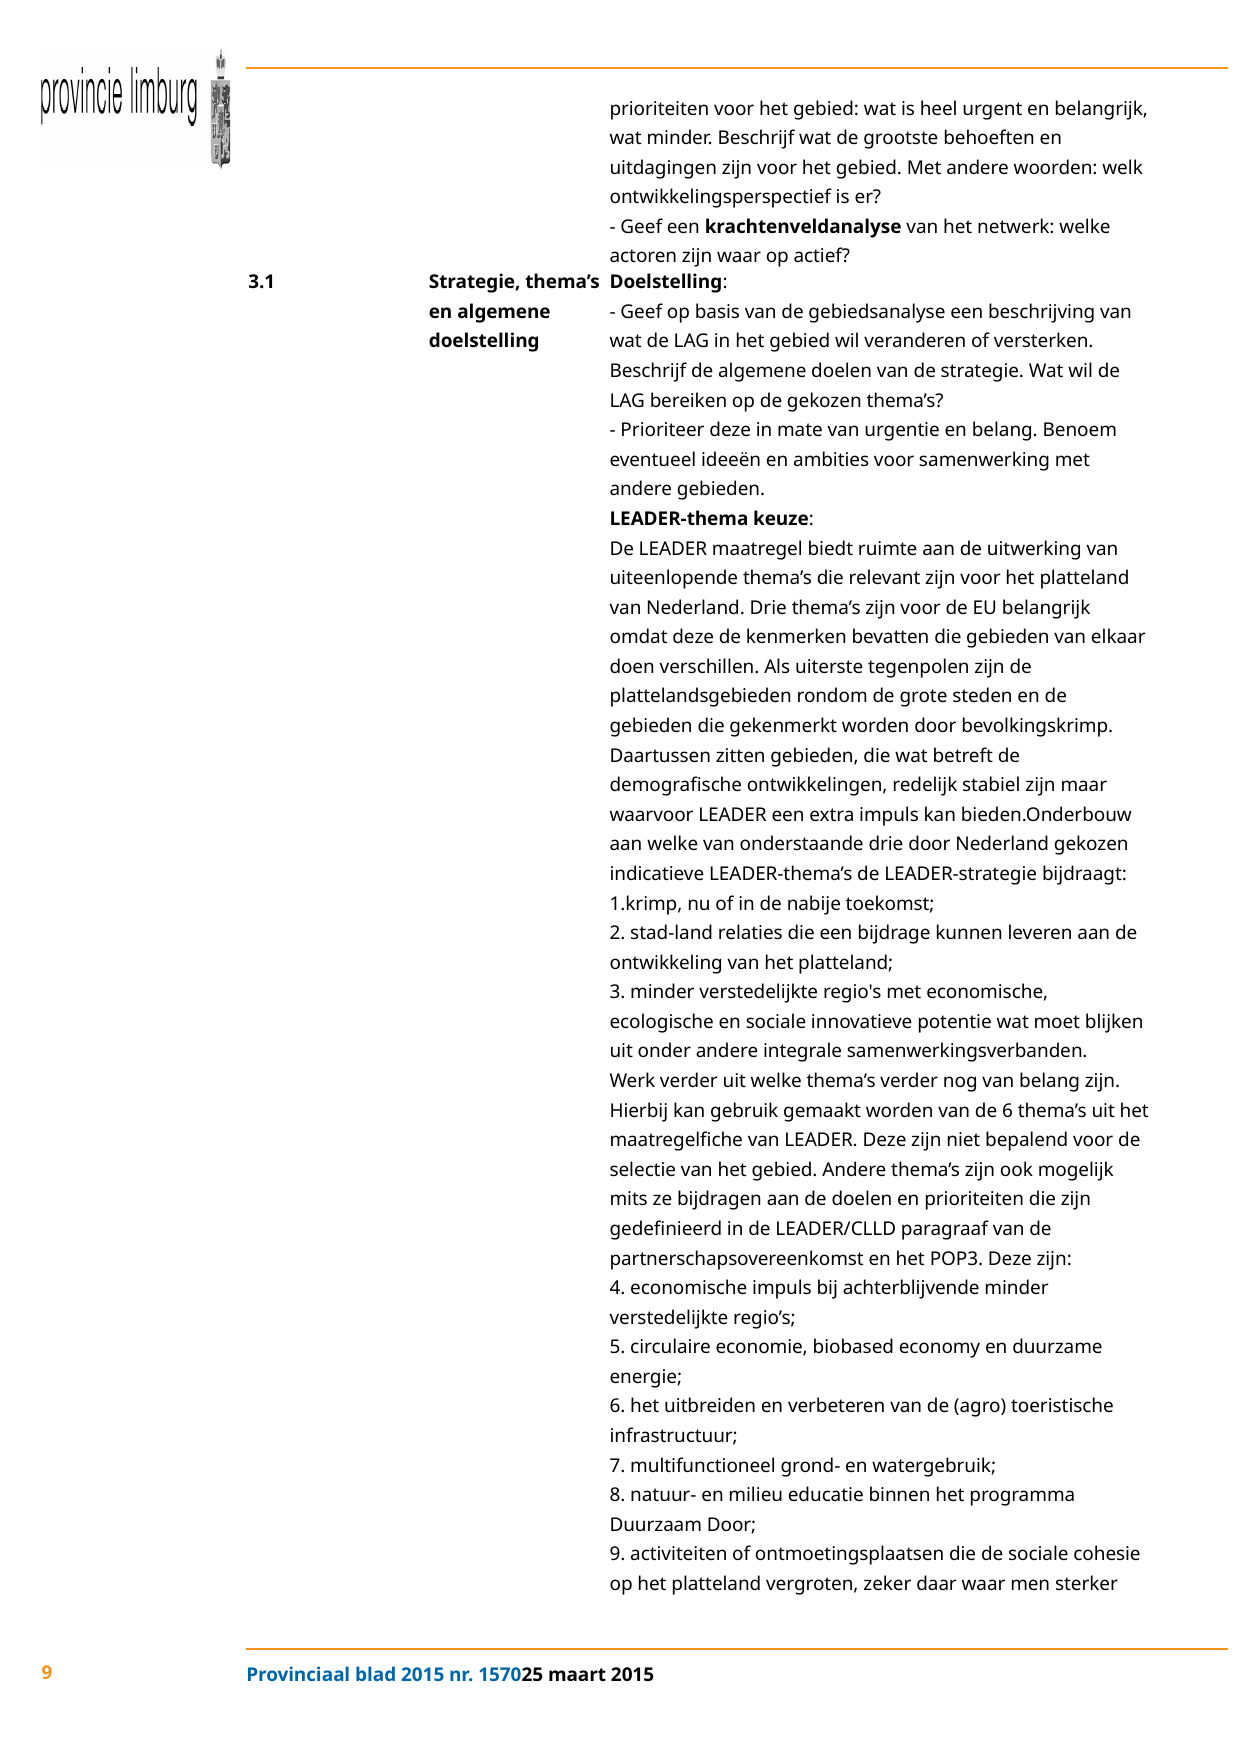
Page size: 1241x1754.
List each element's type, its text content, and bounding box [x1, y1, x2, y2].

table_cell [248, 95, 429, 268]
picture [41, 47, 231, 172]
table_cell prioriteiten voor het gebied: wat is heel urgent en belangrijk, wat minder. Beschrijf wat de grootste behoeften en uitdagingen zijn voor het gebied. Met andere woorden: welk ontwikkelingsperspectief is er? - Geef een krachtenveldanalyse van het netwerk: welke actoren zijn waar op actief? [609, 95, 1152, 268]
table_cell [429, 95, 609, 268]
table_cell Strategie, thema’s en algemene doelstelling [429, 269, 609, 1596]
table_cell Doelstelling: - Geef op basis van de gebiedsanalyse een beschrijving van wat de LAG in het gebied wil veranderen of versterken. Beschrijf de algemene doelen van de strategie. Wat wil de LAG bereiken op de gekozen thema’s? - Prioriteer deze in mate van urgentie en belang. Benoem eventueel ideeën en ambities voor samenwerking met andere gebieden. LEADER-thema keuze: De LEADER maatregel biedt ruimte aan de uitwerking van uiteenlopende thema’s die relevant zijn voor het platteland van Nederland. Drie thema’s zijn voor de EU belangrijk omdat deze de kenmerken bevatten die gebieden van elkaar doen verschillen. Als uiterste tegenpolen zijn de plattelandsgebieden rondom de grote steden en de gebieden die gekenmerkt worden door bevolkingskrimp. Daartussen zitten gebieden, die wat betreft de demografische ontwikkelingen, redelijk stabiel zijn maar waarvoor LEADER een extra impuls kan bieden.Onderbouw aan welke van onderstaande drie door Nederland gekozen indicatieve LEADER-thema’s de LEADER-strategie bijdraagt: 1.krimp, nu of in de nabije toekomst; 2. stad-land relaties die een bijdrage kunnen leveren aan de ontwikkeling van het platteland; 3. minder verstedelijkte regio's met economische, ecologische en sociale innovatieve potentie wat moet blijken uit onder andere integrale samenwerkingsverbanden. Werk verder uit welke thema’s verder nog van belang zijn. Hierbij kan gebruik gemaakt worden van de 6 thema’s uit het maatregelfiche van LEADER. Deze zijn niet bepalend voor de selectie van het gebied. Andere thema’s zijn ook mogelijk mits ze bijdragen aan de doelen en prioriteiten die zijn gedefinieerd in de LEADER/CLLD paragraaf van de partnerschapsovereenkomst en het POP3. Deze zijn: 4. economische impuls bij achterblijvende minder verstedelijkte regio’s; 5. circulaire economie, biobased economy en duurzame energie; 6. het uitbreiden en verbeteren van de (agro) toeristische infrastructuur; 7. multifunctioneel grond- en watergebruik; 8. natuur- en milieu educatie binnen het programma Duurzaam Door; 9. activiteiten of ontmoetingsplaatsen die de sociale cohesie op het platteland vergroten, zeker daar waar men sterker [609, 269, 1152, 1596]
table_cell 3.1 [248, 269, 429, 1596]
